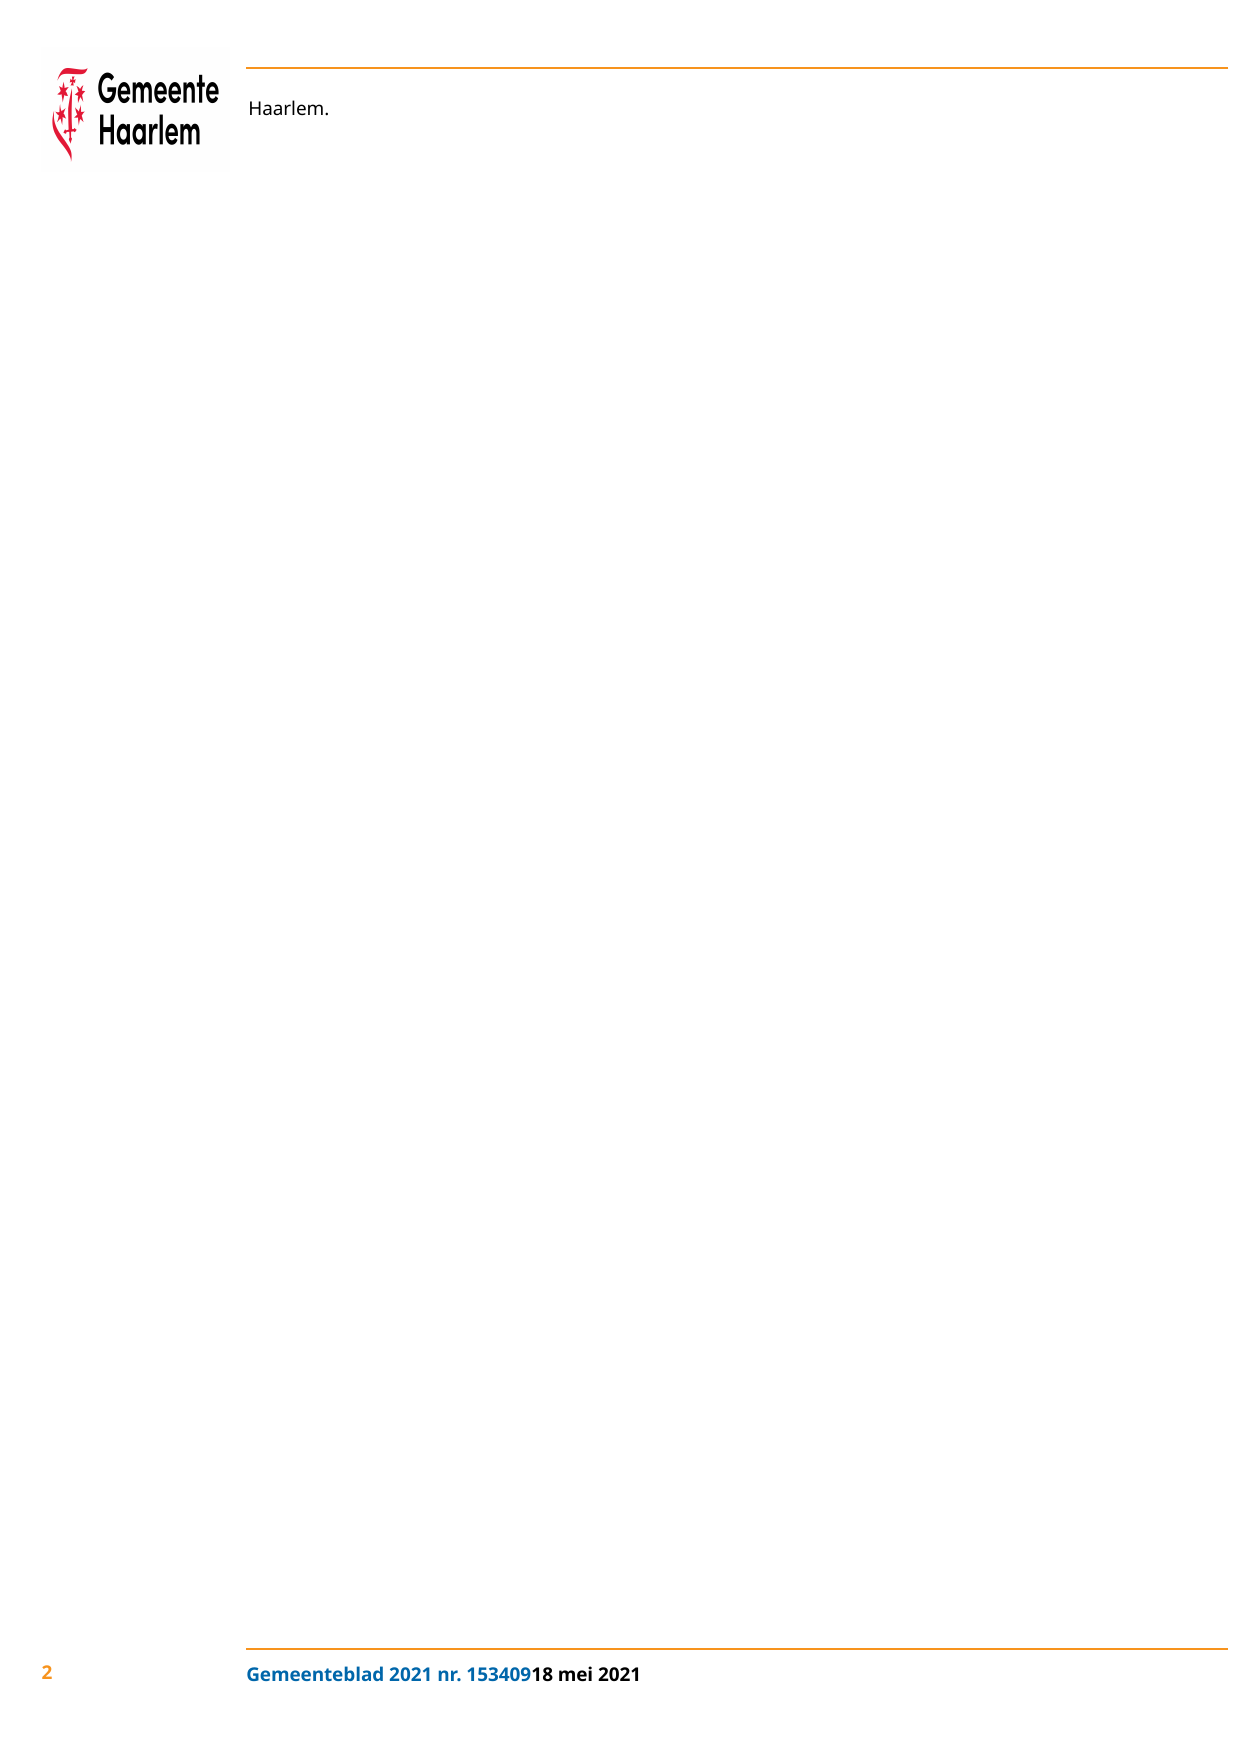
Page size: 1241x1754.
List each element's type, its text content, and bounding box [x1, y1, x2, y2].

picture [41, 47, 231, 172]
text Haarlem. [248, 95, 1152, 121]
